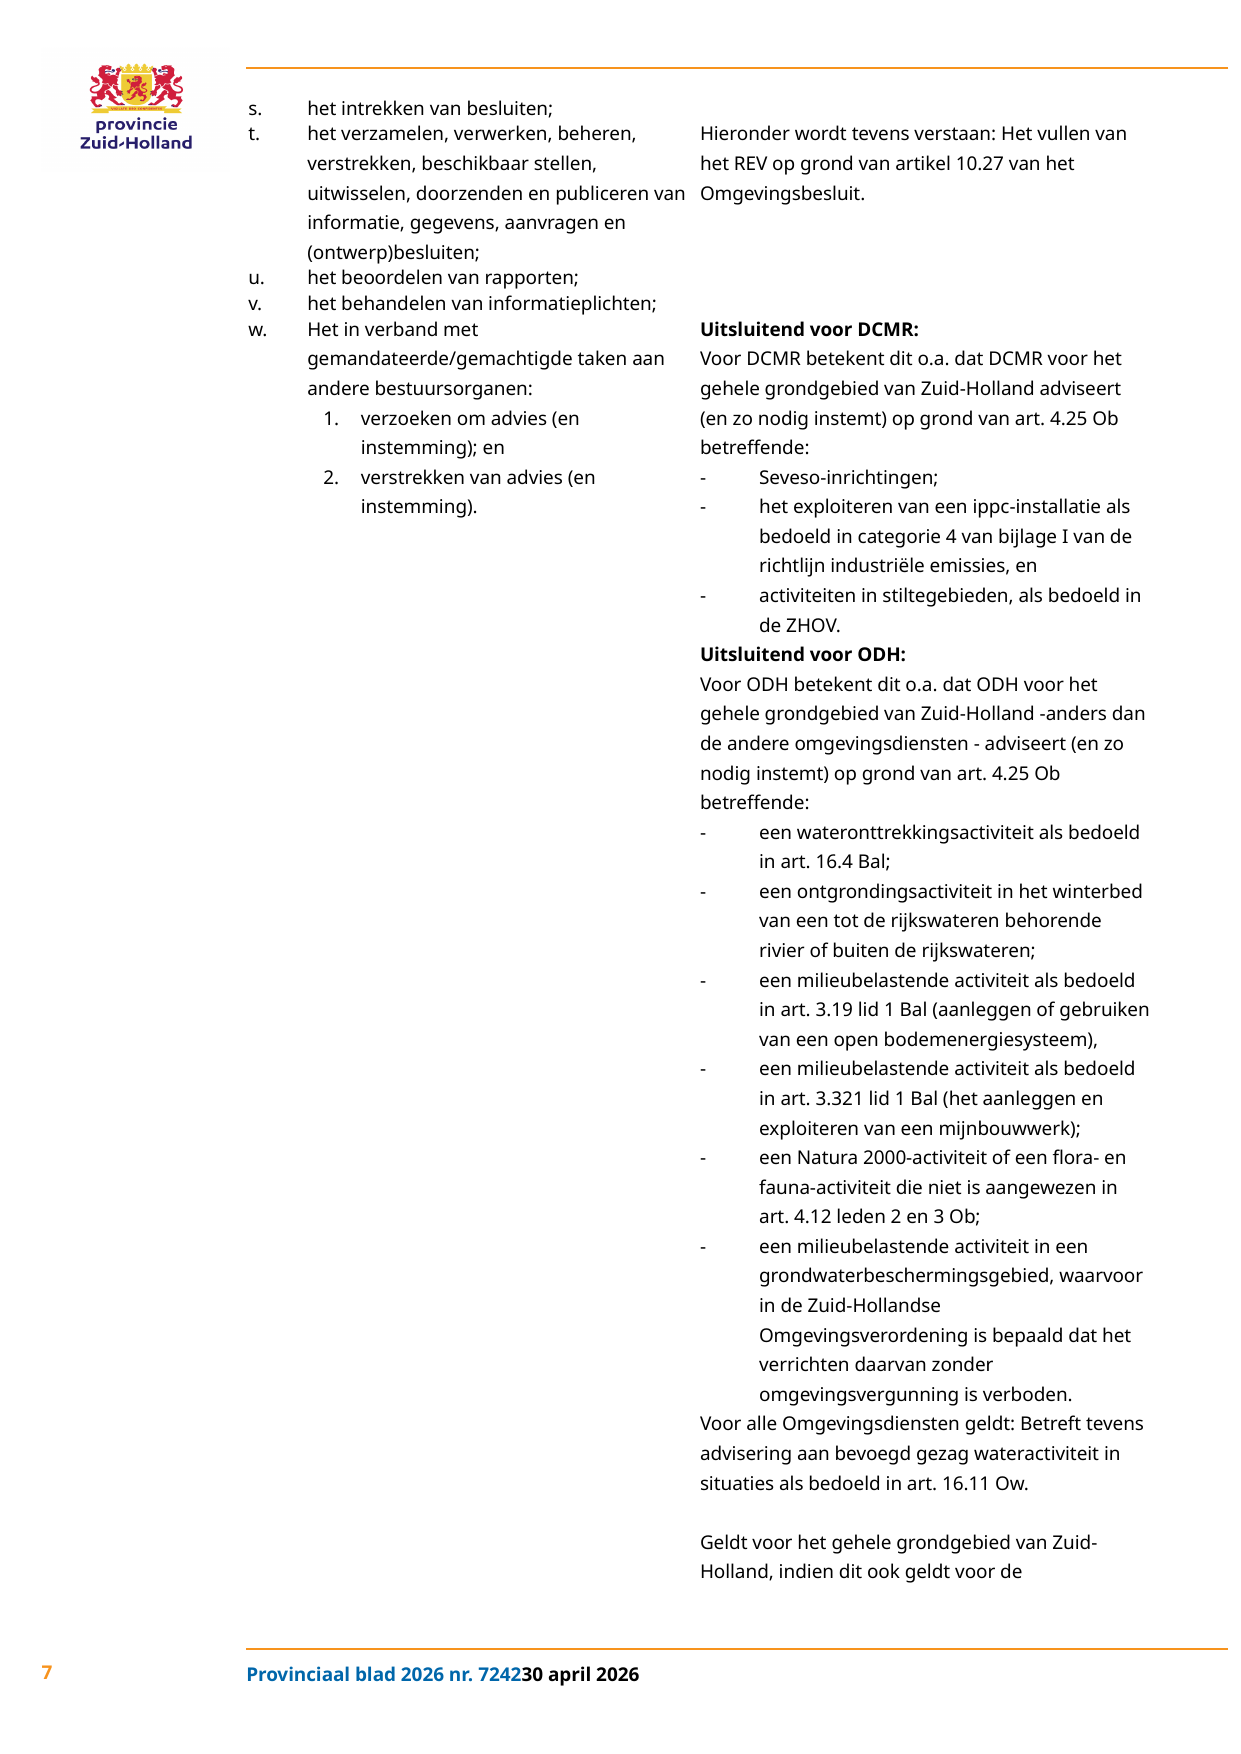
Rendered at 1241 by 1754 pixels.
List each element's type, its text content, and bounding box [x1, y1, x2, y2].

table_cell [700, 290, 1152, 316]
table_cell het verzamelen, verwerken, beheren, verstrekken, beschikbaar stellen, uitwisselen, doorzenden en publiceren van informatie, gegevens, aanvragen en (ontwerp)besluiten; [248, 121, 700, 264]
table_cell het behandelen van informatieplichten; [248, 290, 700, 316]
table_cell het intrekken van besluiten; [248, 95, 700, 121]
table_cell [700, 265, 1152, 290]
table_cell Hieronder wordt tevens verstaan: Het vullen van het REV op grond van artikel 10.27 van het Omgevingsbesluit. [700, 121, 1152, 264]
table_cell [700, 95, 1152, 121]
table_cell het beoordelen van rapporten; [248, 265, 700, 290]
picture [41, 47, 231, 172]
table_cell Uitsluitend voor DCMR: Voor DCMR betekent dit o.a. dat DCMR voor het gehele grondgebied van Zuid-Holland adviseert (en zo nodig instemt) op grond van art. 4.25 Ob betreffende: Seveso-inrichtingen; het exploiteren van een ippc-installatie als bedoeld in categorie 4 van bijlage I van de richtlijn industriële emissies, en activiteiten in stiltegebieden, als bedoeld in de ZHOV. Uitsluitend voor ODH: Voor ODH betekent dit o.a. dat ODH voor het gehele grondgebied van Zuid-Holland -anders dan de andere omgevingsdiensten - adviseert (en zo nodig instemt) op grond van art. 4.25 Ob betreffende: een wateronttrekkingsactiviteit als bedoeld in art. 16.4 Bal; een ontgrondingsactiviteit in het winterbed van een tot de rijkswateren behorende rivier of buiten de rijkswateren; een milieubelastende activiteit als bedoeld in art. 3.19 lid 1 Bal (aanleggen of gebruiken van een open bodemenergiesysteem), een milieubelastende activiteit als bedoeld in art. 3.321 lid 1 Bal (het aanleggen en exploiteren van een mijnbouwwerk); een Natura 2000-activiteit of een flora- en fauna-activiteit die niet is aangewezen in art. 4.12 leden 2 en 3 Ob; een milieubelastende activiteit in een grondwaterbeschermingsgebied, waarvoor in de Zuid-Hollandse Omgevingsverordening is bepaald dat het verrichten daarvan zonder omgevingsvergunning is verboden. Voor alle Omgevingsdiensten geldt: Betreft tevens advisering aan bevoegd gezag wateractiviteit in situaties als bedoeld in art. 16.11 Ow. Geldt voor het gehele grondgebied van Zuid-Holland, indien dit ook geldt voor de [700, 316, 1152, 1584]
table_cell Het in verband met gemandateerde/gemachtigde taken aan andere bestuursorganen: verzoeken om advies (en instemming); en verstrekken van advies (en instemming). [248, 316, 700, 1584]
